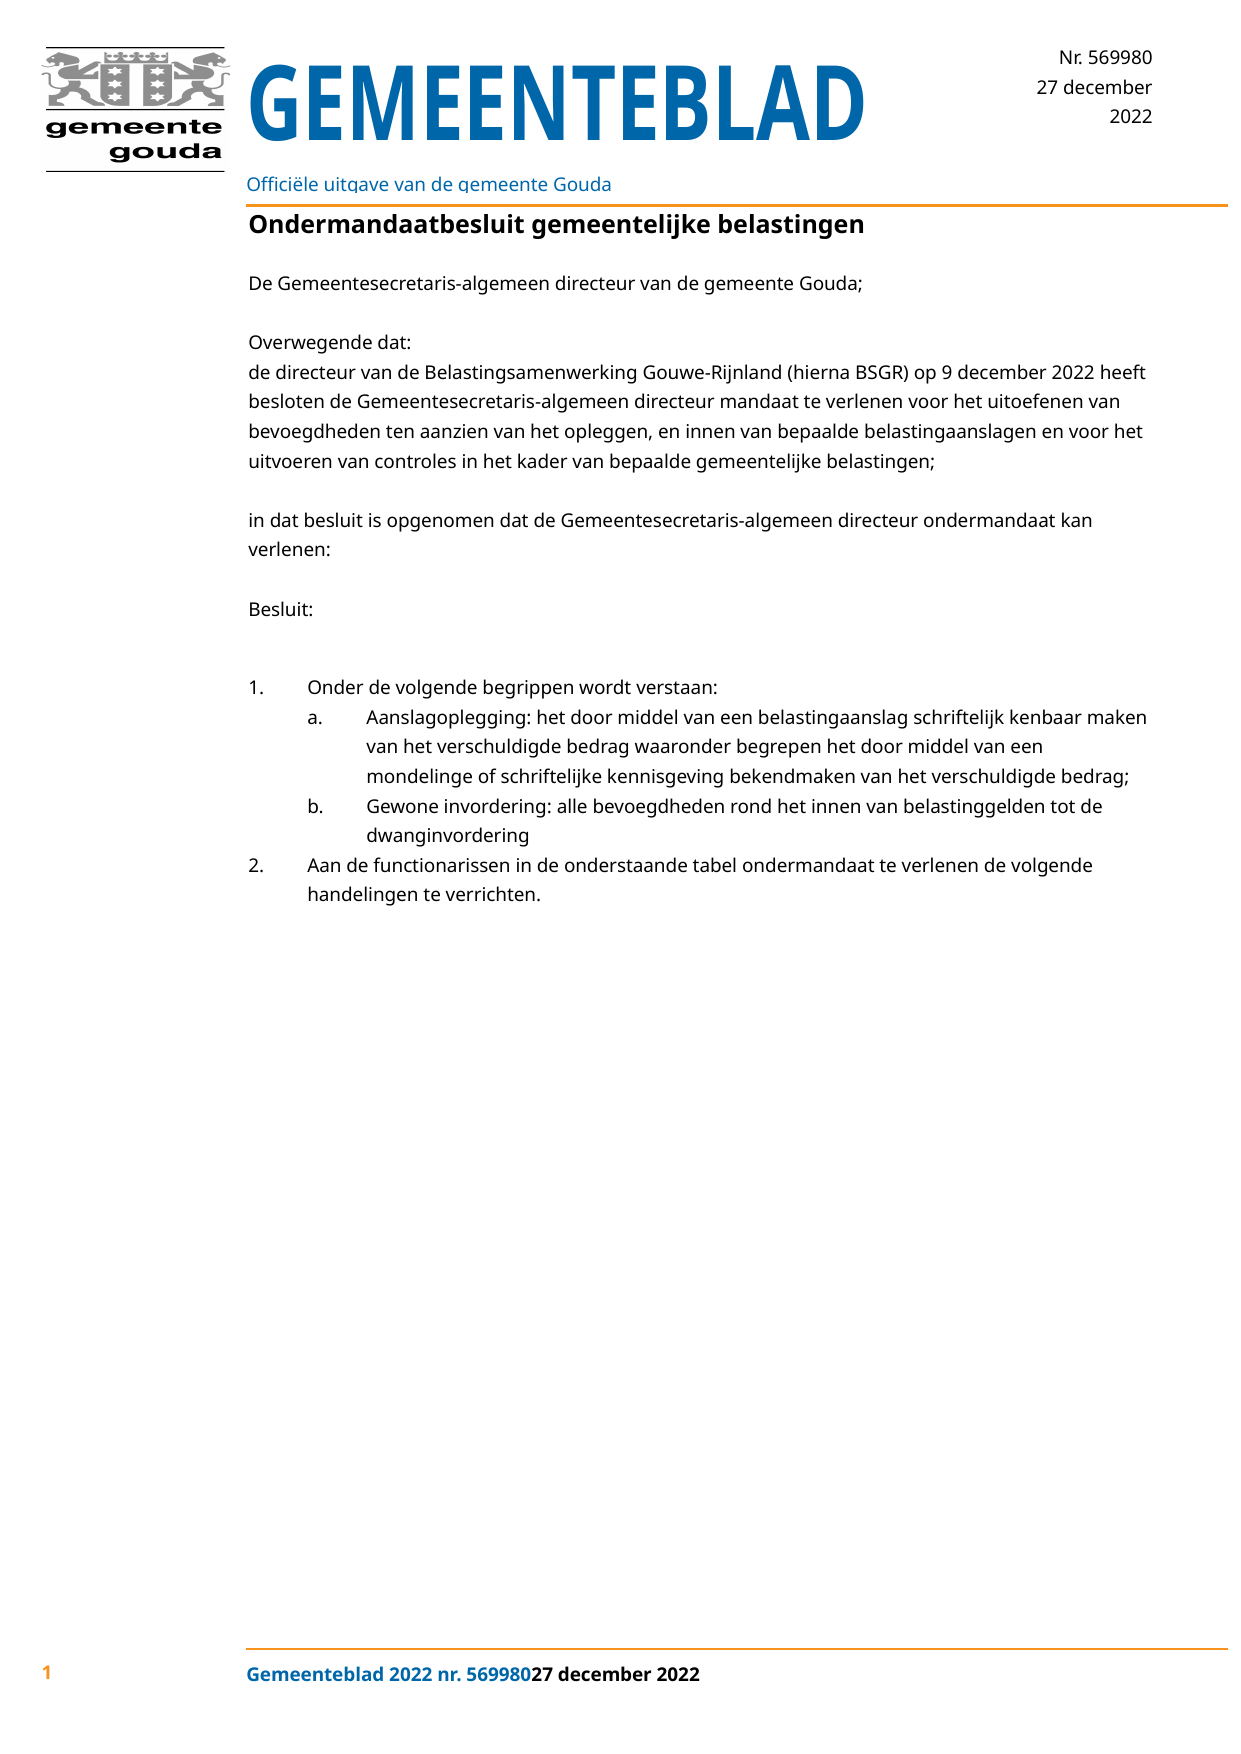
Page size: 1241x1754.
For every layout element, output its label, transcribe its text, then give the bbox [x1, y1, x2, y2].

text Ondermandaatbesluit gemeentelijke belastingen [248, 207, 1152, 241]
list Onder de volgende begrippen wordt verstaan: [248, 674, 1152, 700]
picture [41, 47, 231, 172]
text in dat besluit is opgenomen dat de Gemeentesecretaris-algemeen directeur ondermandaat kan verlenen: [248, 507, 1152, 562]
list Aanslagoplegging: het door middel van een belastingaanslag schriftelijk kenbaar maken van het verschuldigde bedrag waaronder begrepen het door middel van een mondelinge of schriftelijke kennisgeving bekendmaken van het verschuldigde bedrag; [307, 704, 1152, 789]
text de directeur van de Belastingsamenwerking Gouwe-Rijnland (hierna BSGR) op 9 december 2022 heeft besloten de Gemeentesecretaris-algemeen directeur mandaat te verlenen voor het uitoefenen van bevoegdheden ten aanzien van het opleggen, en innen van bepaalde belastingaanslagen en voor het uitvoeren van controles in het kader van bepaalde gemeentelijke belastingen; [248, 359, 1152, 473]
text Besluit: [248, 596, 1152, 621]
list Aan de functionarissen in de onderstaande tabel ondermandaat te verlenen de volgende handelingen te verrichten. [248, 852, 1152, 907]
text Overwegende dat: [248, 329, 1152, 355]
list Gewone invordering: alle bevoegdheden rond het innen van belastinggelden tot de dwanginvordering [307, 793, 1152, 848]
text De Gemeentesecretaris-algemeen directeur van de gemeente Gouda; [248, 270, 1152, 296]
